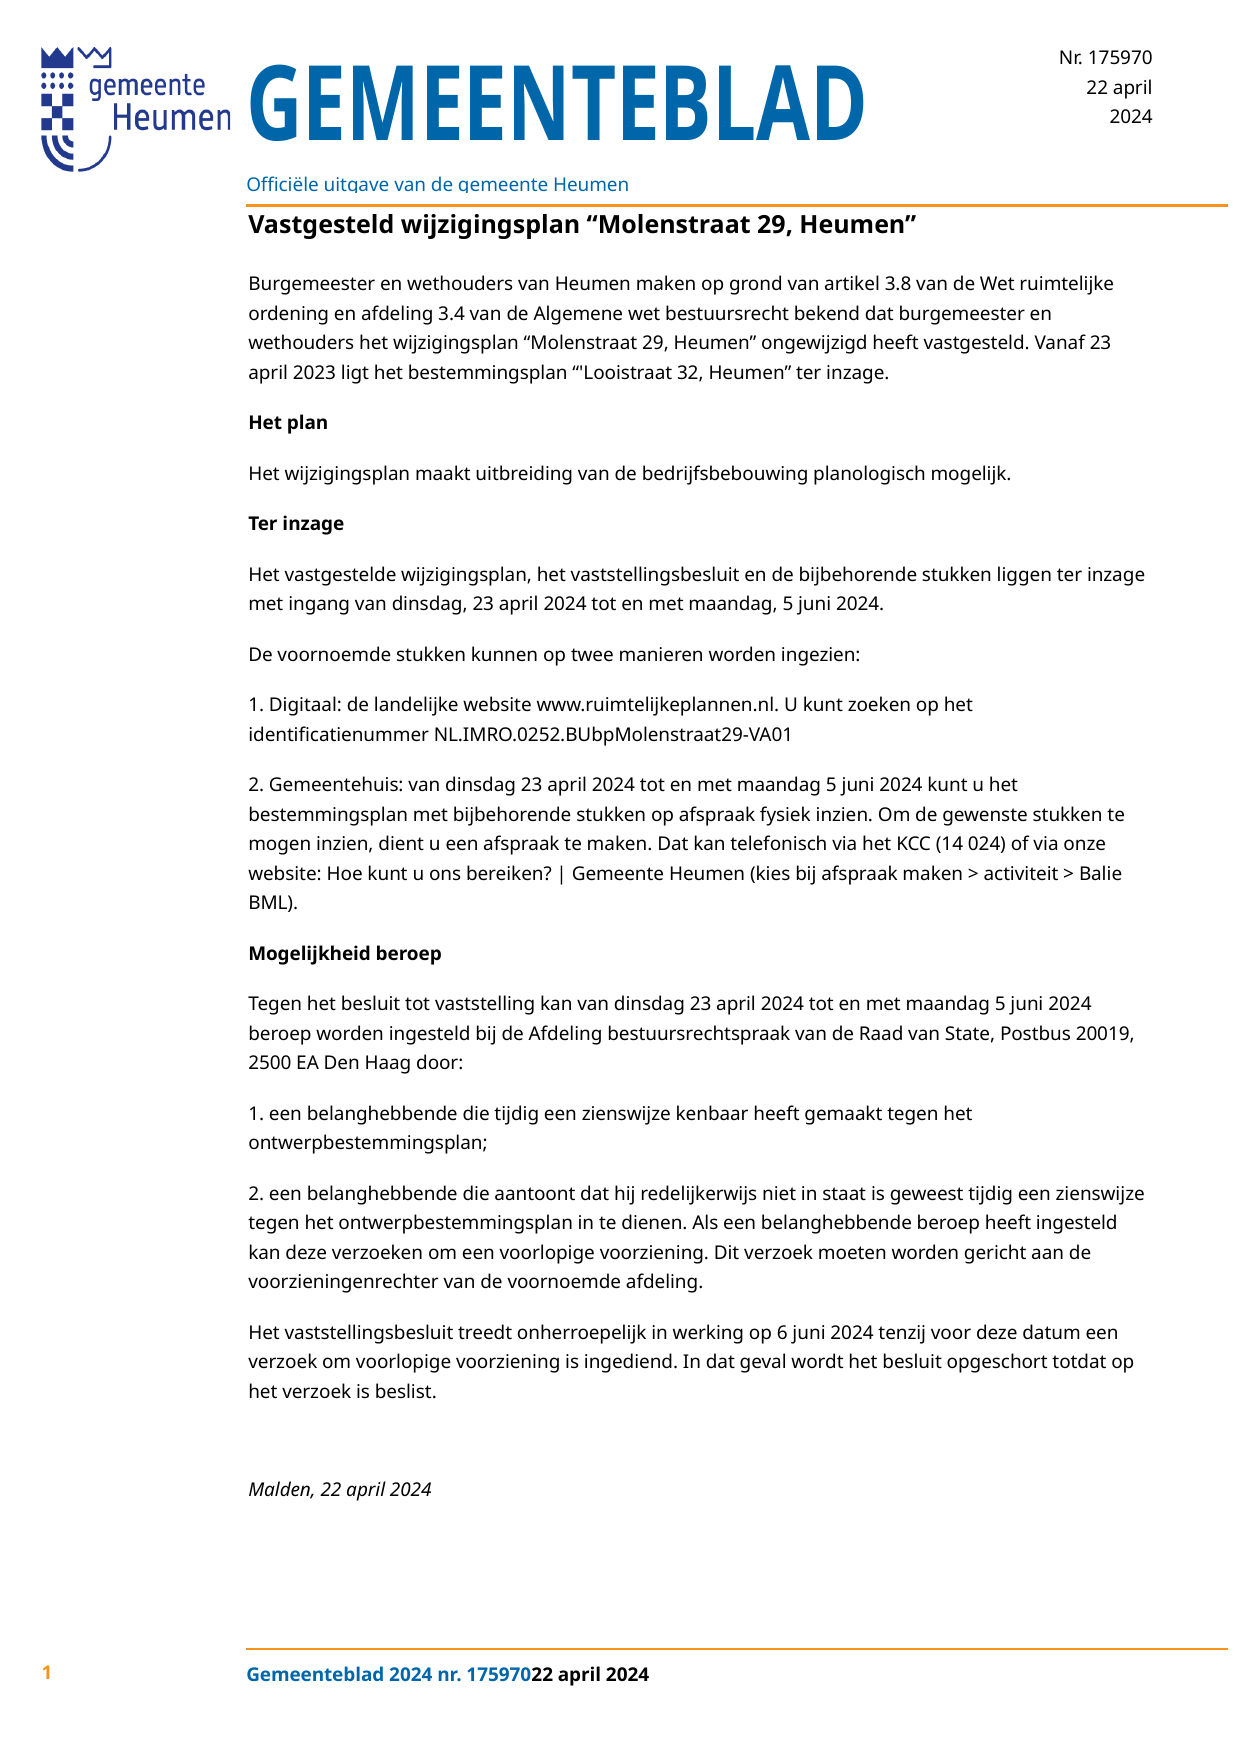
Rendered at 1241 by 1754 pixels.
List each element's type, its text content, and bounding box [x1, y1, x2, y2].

text 1. een belanghebbende die tijdig een zienswijze kenbaar heeft gemaakt tegen het ontwerpbestemmingsplan; [248, 1100, 1152, 1155]
text Het wijzigingsplan maakt uitbreiding van de bedrijfsbebouwing planologisch mogelijk. [248, 460, 1152, 486]
text Burgemeester en wethouders van Heumen maken op grond van artikel 3.8 van de Wet ruimtelijke ordening en afdeling 3.4 van de Algemene wet bestuursrecht bekend dat burgemeester en wethouders het wijzigingsplan “Molenstraat 29, Heumen” ongewijzigd heeft vastgesteld. Vanaf 23 april 2023 ligt het bestemmingsplan “'Looistraat 32, Heumen” ter inzage. [248, 270, 1152, 385]
text Het plan [248, 409, 1152, 435]
text Vastgesteld wijzigingsplan “Molenstraat 29, Heumen” [248, 207, 1152, 241]
text Malden, 22 april 2024 [248, 1476, 1152, 1502]
text De voornoemde stukken kunnen op twee manieren worden ingezien: [248, 641, 1152, 666]
text Tegen het besluit tot vaststelling kan van dinsdag 23 april 2024 tot en met maandag 5 juni 2024 beroep worden ingesteld bij de Afdeling bestuursrechtspraak van de Raad van State, Postbus 20019, 2500 EA Den Haag door: [248, 990, 1152, 1075]
text 1. Digitaal: de landelijke website www.ruimtelijkeplannen.nl. U kunt zoeken op het identificatienummer NL.IMRO.0252.BUbpMolenstraat29-VA01 [248, 691, 1152, 746]
text 2. Gemeentehuis: van dinsdag 23 april 2024 tot en met maandag 5 juni 2024 kunt u het bestemmingsplan met bijbehorende stukken op afspraak fysiek inzien. Om de gewenste stukken te mogen inzien, dient u een afspraak te maken. Dat kan telefonisch via het KCC (14 024) of via onze website: Hoe kunt u ons bereiken? | Gemeente Heumen (kies bij afspraak maken > activiteit > Balie BML). [248, 771, 1152, 915]
text Het vastgestelde wijzigingsplan, het vaststellingsbesluit en de bijbehorende stukken liggen ter inzage met ingang van dinsdag, 23 april 2024 tot en met maandag, 5 juni 2024. [248, 561, 1152, 616]
text Ter inzage [248, 510, 1152, 536]
text 2. een belanghebbende die aantoont dat hij redelijkerwijs niet in staat is geweest tijdig een zienswijze tegen het ontwerpbestemmingsplan in te dienen. Als een belanghebbende beroep heeft ingesteld kan deze verzoeken om een voorlopige voorziening. Dit verzoek moeten worden gericht aan de voorzieningenrechter van de voornoemde afdeling. [248, 1180, 1152, 1294]
text Het vaststellingsbesluit treedt onherroepelijk in werking op 6 juni 2024 tenzij voor deze datum een verzoek om voorlopige voorziening is ingediend. In dat geval wordt het besluit opgeschort totdat op het verzoek is beslist. [248, 1319, 1152, 1404]
text Mogelijkheid beroep [248, 940, 1152, 966]
picture [41, 47, 231, 172]
